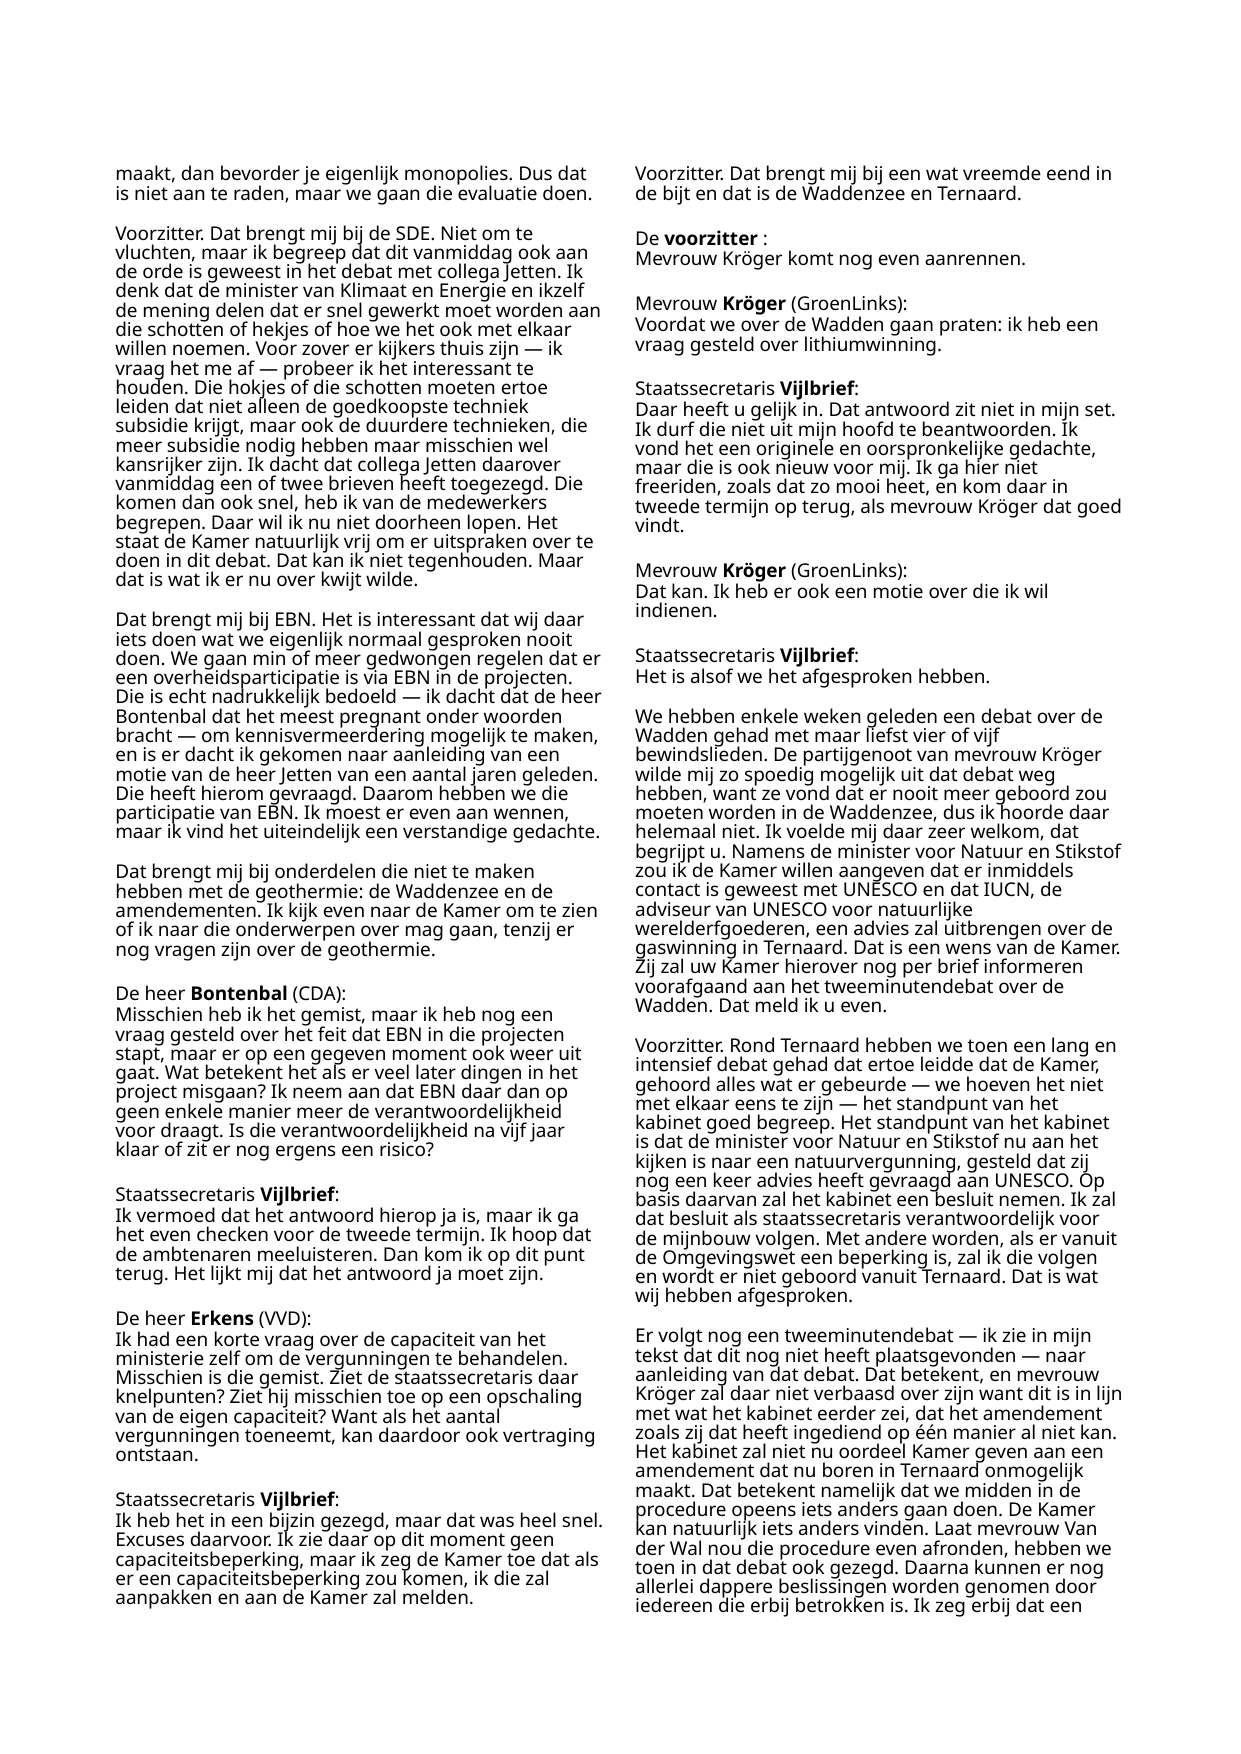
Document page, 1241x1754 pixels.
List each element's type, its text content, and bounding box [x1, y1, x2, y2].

text Ik had een korte vraag over de capaciteit van het ministerie zelf om de vergunningen te behandelen. Misschien is die gemist. Ziet de staatssecretaris daar knelpunten? Ziet hij misschien toe op een opschaling van de eigen capaciteit? Want als het aantal vergunningen toeneemt, kan daardoor ook vertraging ontstaan. [115, 1331, 605, 1466]
text De heer Bontenbal (CDA): [115, 981, 605, 1006]
text We hebben enkele weken geleden een debat over de Wadden gehad met maar liefst vier of vijf bewindslieden. De partijgenoot van mevrouw Kröger wilde mij zo spoedig mogelijk uit dat debat weg hebben, want ze vond dat er nooit meer geboord zou moeten worden in de Waddenzee, dus ik hoorde daar helemaal niet. Ik voelde mij daar zeer welkom, dat begrijpt u. Namens de minister voor Natuur en Stikstof zou ik de Kamer willen aangeven dat er inmiddels contact is geweest met UNESCO en dat IUCN, de adviseur van UNESCO voor natuurlijke werelderfgoederen, een advies zal uitbrengen over de gaswinning in Ternaard. Dat is een wens van de Kamer. Zij zal uw Kamer hierover nog per brief informeren voorafgaand aan het tweeminutendebat over de Wadden. Dat meld ik u even. [635, 708, 1125, 1016]
text Daar heeft u gelijk in. Dat antwoord zit niet in mijn set. Ik durf die niet uit mijn hoofd te beantwoorden. Ik vond het een originele en oorspronkelijke gedachte, maar die is ook nieuw voor mij. Ik ga hier niet freeriden, zoals dat zo mooi heet, en kom daar in tweede termijn op terug, als mevrouw Kröger dat goed vindt. [635, 401, 1125, 536]
text Mevrouw Kröger (GroenLinks): [635, 557, 1125, 583]
text Dat brengt mij bij EBN. Het is interessant dat wij daar iets doen wat we eigenlijk normaal gesproken nooit doen. We gaan min of meer gedwongen regelen dat er een overheidsparticipatie is via EBN in de projecten. Die is echt nadrukkelijk bedoeld — ik dacht dat de heer Bontenbal dat het meest pregnant onder woorden bracht — om kennisvermeerdering mogelijk te maken, en is er dacht ik gekomen naar aanleiding van een motie van de heer Jetten van een aantal jaren geleden. Die heeft hierom gevraagd. Daarom hebben we die participatie van EBN. Ik moest er even aan wennen, maar ik vind het uiteindelijk een verstandige gedachte. [115, 611, 605, 843]
text Mevrouw Kröger (GroenLinks): [635, 291, 1125, 316]
text Voordat we over de Wadden gaan praten: ik heb een vraag gesteld over lithiumwinning. [635, 316, 1125, 355]
text De heer Erkens (VVD): [115, 1305, 605, 1331]
text Het is alsof we het afgesproken hebben. [635, 668, 1125, 687]
text Staatssecretaris Vijlbrief: [115, 1181, 605, 1207]
text Voorzitter. Rond Ternaard hebben we toen een lang en intensief debat gehad dat ertoe leidde dat de Kamer, gehoord alles wat er gebeurde — we hoeven het niet met elkaar eens te zijn — het standpunt van het kabinet goed begreep. Het standpunt van het kabinet is dat de minister voor Natuur en Stikstof nu aan het kijken is naar een natuurvergunning, gesteld dat zij nog een keer advies heeft gevraagd aan UNESCO. Op basis daarvan zal het kabinet een besluit nemen. Ik zal dat besluit als staatssecretaris verantwoordelijk voor de mijnbouw volgen. Met andere worden, als er vanuit de Omgevingswet een beperking is, zal ik die volgen en wordt er niet geboord vanuit Ternaard. Dat is wat wij hebben afgesproken. [635, 1037, 1125, 1307]
text Er volgt nog een tweeminutendebat — ik zie in mijn tekst dat dit nog niet heeft plaatsgevonden — naar aanleiding van dat debat. Dat betekent, en mevrouw Kröger zal daar niet verbaasd over zijn want dit is in lijn met wat het kabinet eerder zei, dat het amendement zoals zij dat heeft ingediend op één manier al niet kan. Het kabinet zal niet nu oordeel Kamer geven aan een amendement dat nu boren in Ternaard onmogelijk maakt. Dat betekent namelijk dat we midden in de procedure opeens iets anders gaan doen. De Kamer kan natuurlijk iets anders vinden. Laat mevrouw Van der Wal nou die procedure even afronden, hebben we toen in dat debat ook gezegd. Daarna kunnen er nog allerlei dappere beslissingen worden genomen door iedereen die erbij betrokken is. Ik zeg erbij dat een [635, 1327, 1125, 1617]
text maakt, dan bevorder je eigenlijk monopolies. Dus dat is niet aan te raden, maar we gaan die evaluatie doen. [115, 165, 605, 204]
text De voorzitter : [635, 225, 1125, 250]
text Voorzitter. Dat brengt mij bij een wat vreemde eend in de bijt en dat is de Waddenzee en Ternaard. [635, 165, 1125, 204]
text Voorzitter. Dat brengt mij bij de SDE. Niet om te vluchten, maar ik begreep dat dit vanmiddag ook aan de orde is geweest in het debat met collega Jetten. Ik denk dat de minister van Klimaat en Energie en ikzelf de mening delen dat er snel gewerkt moet worden aan die schotten of hekjes of hoe we het ook met elkaar willen noemen. Voor zover er kijkers thuis zijn — ik vraag het me af — probeer ik het interessant te houden. Die hokjes of die schotten moeten ertoe leiden dat niet alleen de goedkoopste techniek subsidie krijgt, maar ook de duurdere technieken, die meer subsidie nodig hebben maar misschien wel kansrijker zijn. Ik dacht dat collega Jetten daarover vanmiddag een of twee brieven heeft toegezegd. Die komen dan ook snel, heb ik van de medewerkers begrepen. Daar wil ik nu niet doorheen lopen. Het staat de Kamer natuurlijk vrij om er uitspraken over te doen in dit debat. Dat kan ik niet tegenhouden. Maar dat is wat ik er nu over kwijt wilde. [115, 224, 605, 591]
text Dat kan. Ik heb er ook een motie over die ik wil indienen. [635, 583, 1125, 621]
text Ik vermoed dat het antwoord hierop ja is, maar ik ga het even checken voor de tweede termijn. Ik hoop dat de ambtenaren meeluisteren. Dan kom ik op dit punt terug. Het lijkt mij dat het antwoord ja moet zijn. [115, 1207, 605, 1284]
text Ik heb het in een bijzin gezegd, maar dat was heel snel. Excuses daarvoor. Ik zie daar op dit moment geen capaciteitsbeperking, maar ik zeg de Kamer toe dat als er een capaciteitsbeperking zou komen, ik die zal aanpakken en aan de Kamer zal melden. [115, 1512, 605, 1608]
text Staatssecretaris Vijlbrief: [635, 376, 1125, 401]
text Mevrouw Kröger komt nog even aanrennen. [635, 250, 1125, 270]
text Staatssecretaris Vijlbrief: [115, 1486, 605, 1512]
text Staatssecretaris Vijlbrief: [635, 642, 1125, 668]
text Dat brengt mij bij onderdelen die niet te maken hebben met de geothermie: de Waddenzee en de amendementen. Ik kijk even naar de Kamer om te zien of ik naar die onderwerpen over mag gaan, tenzij er nog vragen zijn over de geothermie. [115, 863, 605, 960]
text Misschien heb ik het gemist, maar ik heb nog een vraag gesteld over het feit dat EBN in die projecten stapt, maar er op een gegeven moment ook weer uit gaat. Wat betekent het als er veel later dingen in het project misgaan? Ik neem aan dat EBN daar dan op geen enkele manier meer de verantwoordelijkheid voor draagt. Is die verantwoordelijkheid na vijf jaar klaar of zit er nog ergens een risico? [115, 1006, 605, 1161]
